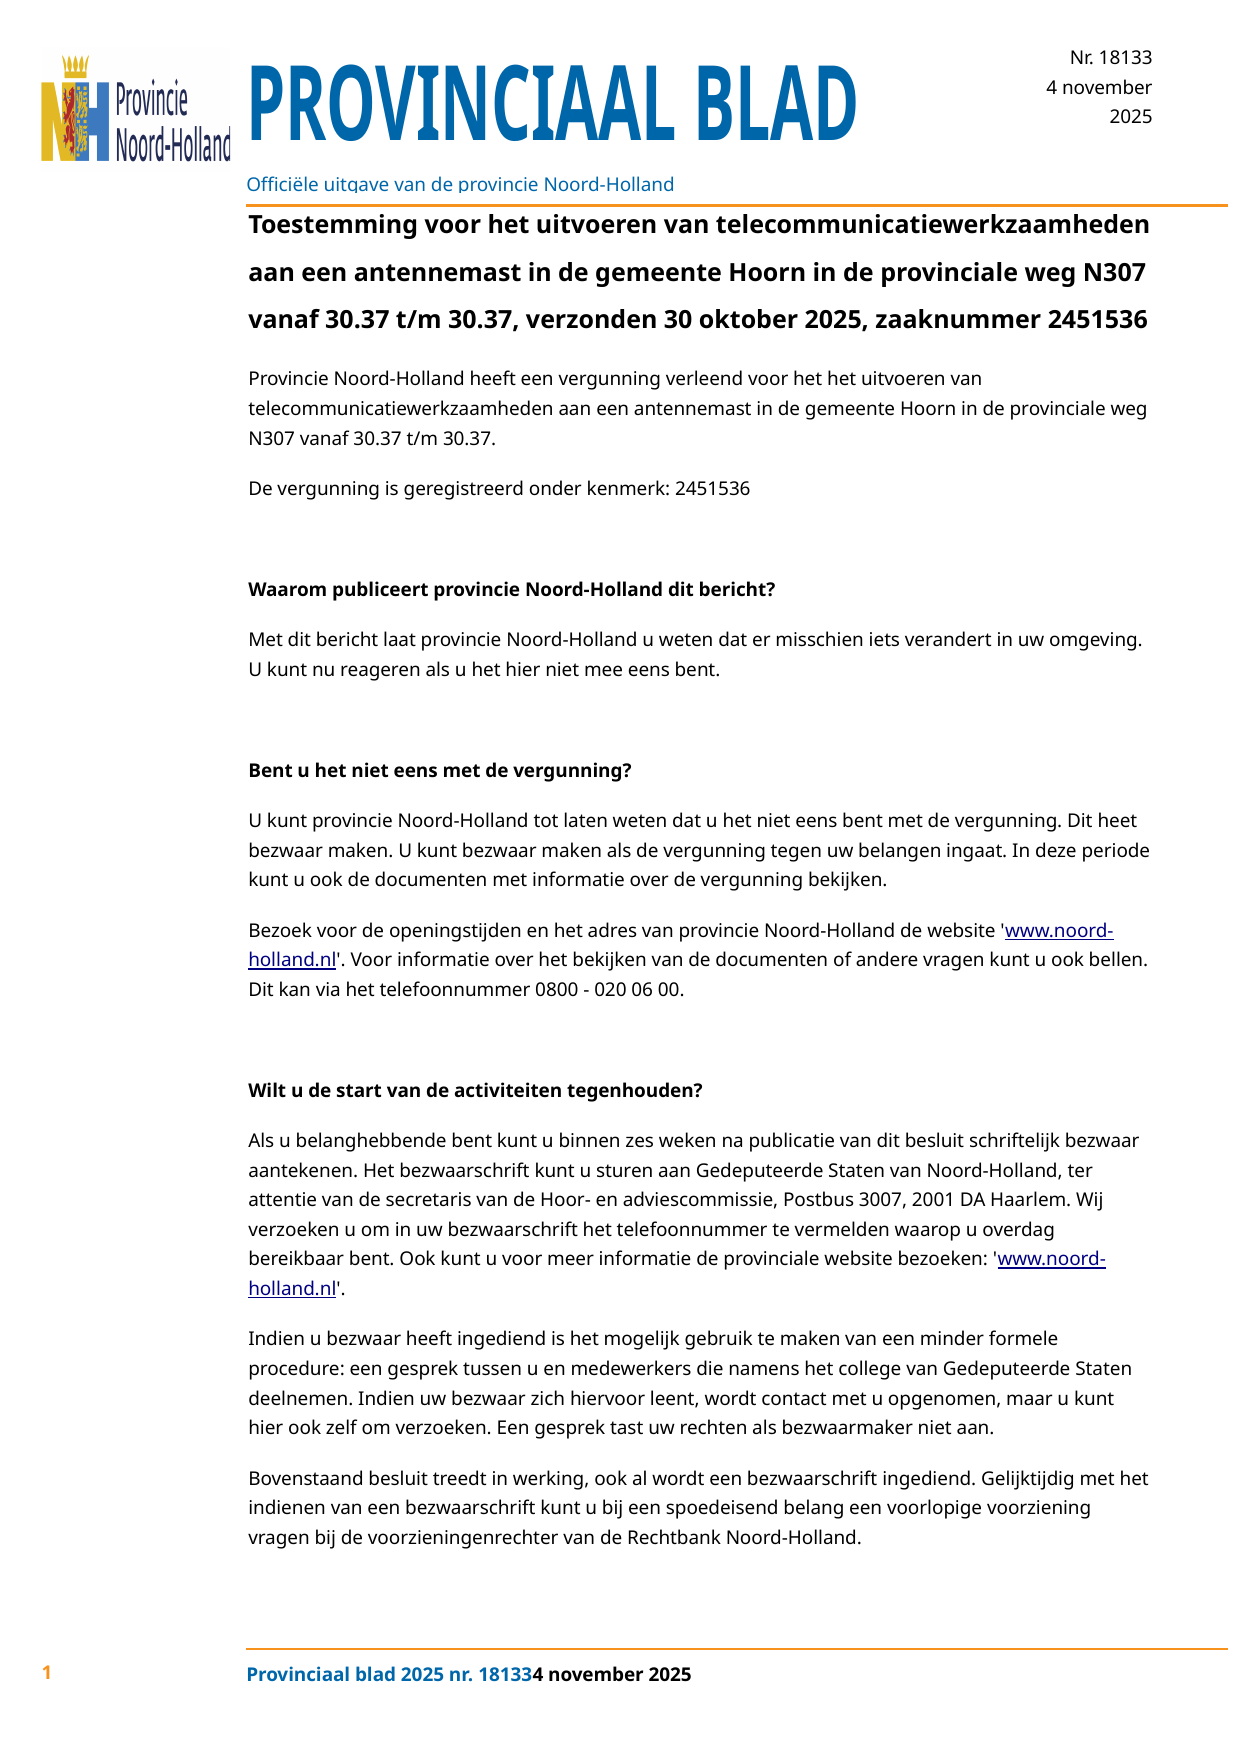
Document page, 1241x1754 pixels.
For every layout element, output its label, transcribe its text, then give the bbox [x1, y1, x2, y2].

text U kunt provincie Noord-Holland tot laten weten dat u het niet eens bent met de vergunning. Dit heet bezwaar maken. U kunt bezwaar maken als de vergunning tegen uw belangen ingaat. In deze periode kunt u ook de documenten met informatie over de vergunning bekijken. [248, 807, 1152, 892]
picture [41, 47, 231, 172]
text Toestemming voor het uitvoeren van telecommunicatiewerkzaamheden aan een antennemast in de gemeente Hoorn in de provinciale weg N307 vanaf 30.37 t/m 30.37, verzonden 30 oktober 2025, zaaknummer 2451536 [248, 207, 1152, 336]
text Bezoek voor de openingstijden en het adres van provincie Noord-Holland de website 'www.noord-holland.nl'. Voor informatie over het bekijken van de documenten of andere vragen kunt u ook bellen. Dit kan via het telefoonnummer 0800 - 020 06 00. [248, 917, 1152, 1002]
text Provincie Noord-Holland heeft een vergunning verleend voor het het uitvoeren van telecommunicatiewerkzaamheden aan een antennemast in de gemeente Hoorn in de provinciale weg N307 vanaf 30.37 t/m 30.37. [248, 366, 1152, 450]
text Met dit bericht laat provincie Noord-Holland u weten dat er misschien iets verandert in uw omgeving. U kunt nu reageren als u het hier niet mee eens bent. [248, 626, 1152, 682]
text Als u belanghebbende bent kunt u binnen zes weken na publicatie van dit besluit schriftelijk bezwaar aantekenen. Het bezwaarschrift kunt u sturen aan Gedeputeerde Staten van Noord-Holland, ter attentie van de secretaris van de Hoor- en adviescommissie, Postbus 3007, 2001 DA Haarlem. Wij verzoeken u om in uw bezwaarschrift het telefoonnummer te vermelden waarop u overdag bereikbaar bent. Ook kunt u voor meer informatie de provinciale website bezoeken: 'www.noord-holland.nl'. [248, 1127, 1152, 1301]
text Bovenstaand besluit treedt in werking, ook al wordt een bezwaarschrift ingediend. Gelijktijdig met het indienen van een bezwaarschrift kunt u bij een spoedeisend belang een voorlopige voorziening vragen bij de voorzieningenrechter van de Rechtbank Noord-Holland. [248, 1465, 1152, 1549]
text Waarom publiceert provincie Noord-Holland dit bericht? [248, 576, 1152, 602]
text Wilt u de start van de activiteiten tegenhouden? [248, 1077, 1152, 1102]
text Bent u het niet eens met de vergunning? [248, 757, 1152, 782]
text De vergunning is geregistreerd onder kenmerk: 2451536 [248, 475, 1152, 501]
text Indien u bezwaar heeft ingediend is het mogelijk gebruik te maken van een minder formele procedure: een gesprek tussen u en medewerkers die namens het college van Gedeputeerde Staten deelnemen. Indien uw bezwaar zich hiervoor leent, wordt contact met u opgenomen, maar u kunt hier ook zelf om verzoeken. Een gesprek tast uw rechten als bezwaarmaker niet aan. [248, 1326, 1152, 1440]
